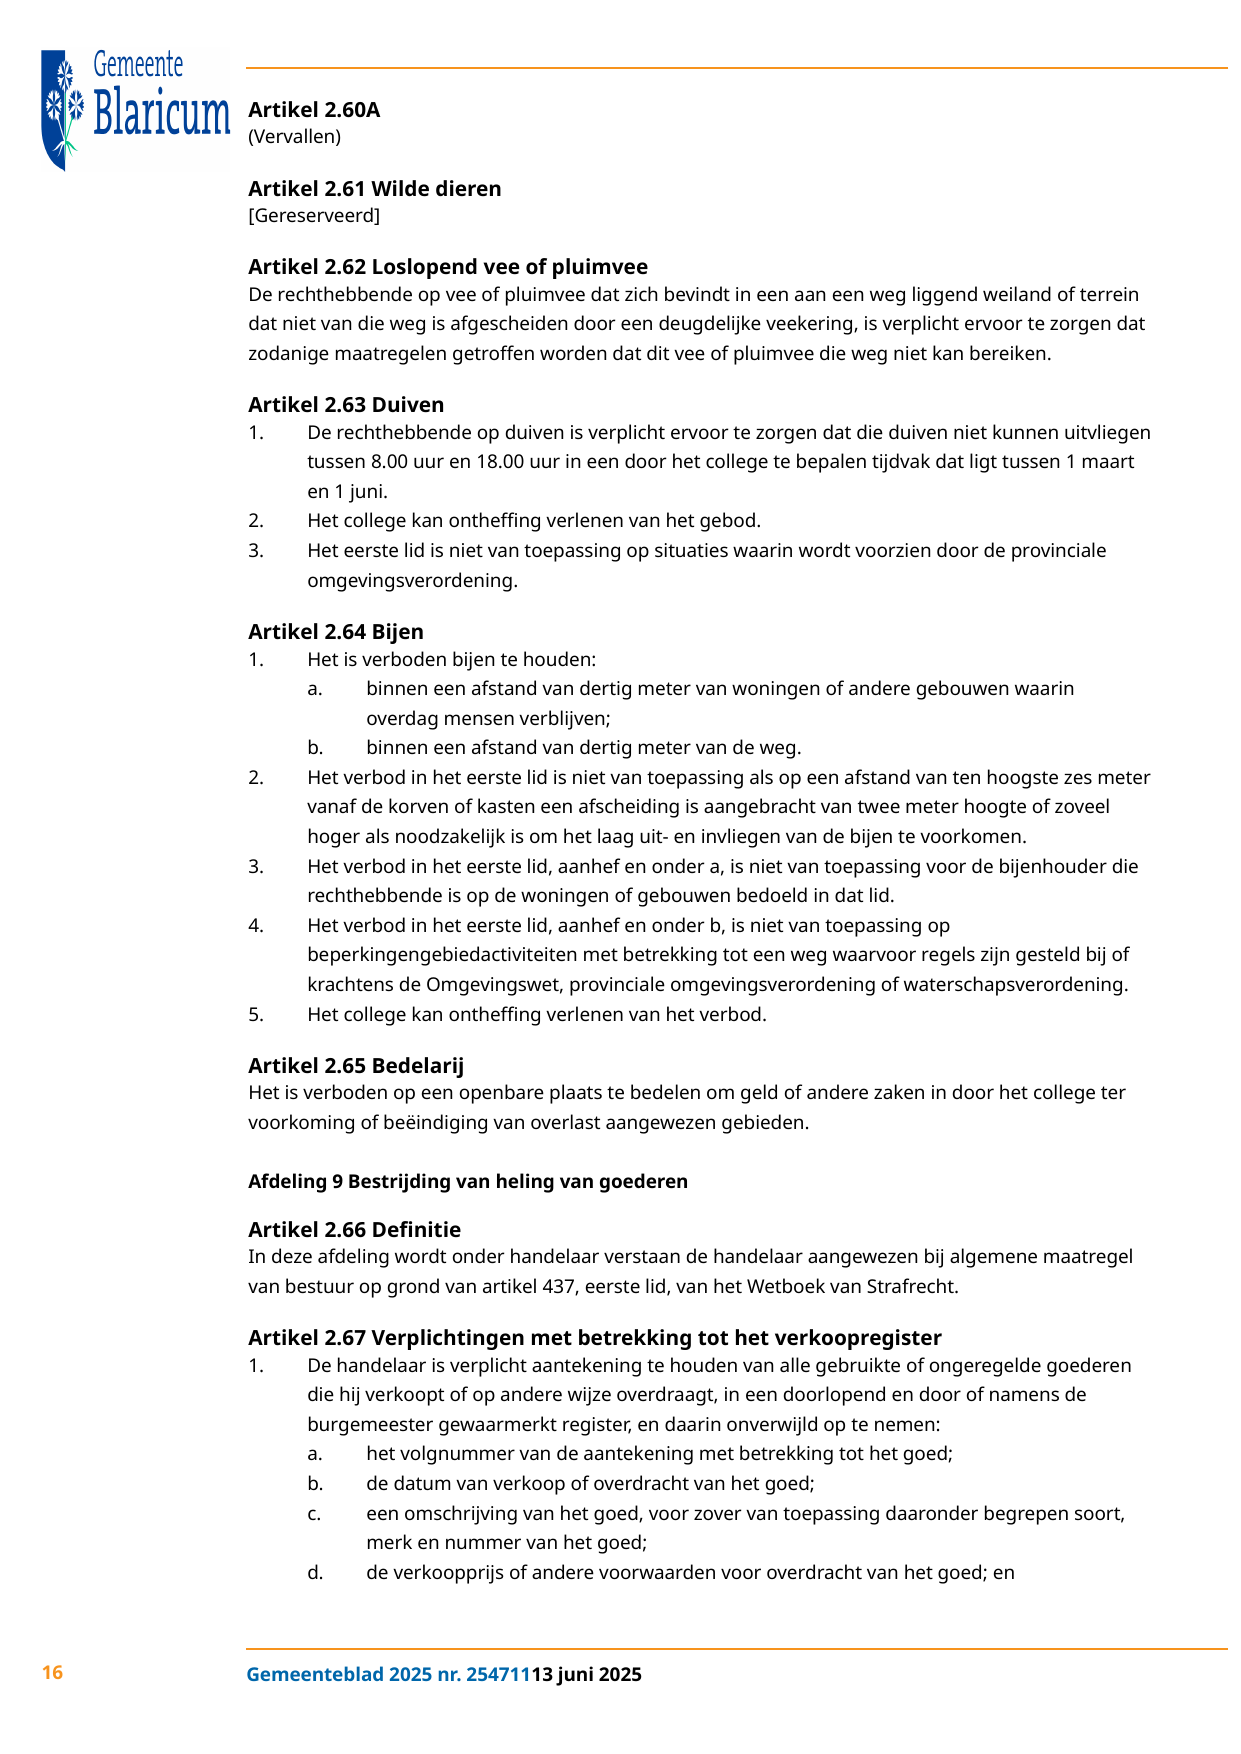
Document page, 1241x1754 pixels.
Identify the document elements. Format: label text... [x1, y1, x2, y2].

text Artikel 2.61 Wilde dieren [248, 174, 1152, 202]
text Artikel 2.67 Verplichtingen met betrekking tot het verkoopregister [248, 1323, 1152, 1352]
list Het college kan ontheffing verlenen van het verbod. [248, 1001, 1152, 1026]
list De rechthebbende op duiven is verplicht ervoor te zorgen dat die duiven niet kunnen uitvliegen tussen 8.00 uur en 18.00 uur in een door het college te bepalen tijdvak dat ligt tussen 1 maart en 1 juni. [248, 419, 1152, 504]
list Het verbod in het eerste lid, aanhef en onder a, is niet van toepassing voor de bijenhouder die rechthebbende is op de woningen of gebouwen bedoeld in dat lid. [248, 853, 1152, 908]
text Artikel 2.66 Definitie [248, 1215, 1152, 1243]
list binnen een afstand van dertig meter van de weg. [307, 734, 1152, 760]
list Het eerste lid is niet van toepassing op situaties waarin wordt voorzien door de provinciale omgevingsverordening. [248, 537, 1152, 593]
text Artikel 2.64 Bijen [248, 617, 1152, 646]
list Het verbod in het eerste lid is niet van toepassing als op een afstand van ten hoogste zes meter vanaf de korven of kasten een afscheiding is aangebracht van twee meter hoogte of zoveel hoger als noodzakelijk is om het laag uit- en invliegen van de bijen te voorkomen. [248, 764, 1152, 849]
list Het college kan ontheffing verlenen van het gebod. [248, 508, 1152, 533]
text (Vervallen) [248, 123, 1152, 149]
text Afdeling 9 Bestrijding van heling van goederen [248, 1168, 1152, 1194]
list De handelaar is verplicht aantekening te houden van alle gebruikte of ongeregelde goederen die hij verkoopt of op andere wijze overdraagt, in een doorlopend en door of namens de burgemeester gewaarmerkt register, en daarin onverwijld op te nemen: [248, 1352, 1152, 1437]
text Artikel 2.65 Bedelarij [248, 1051, 1152, 1079]
text In deze afdeling wordt onder handelaar verstaan de handelaar aangewezen bij algemene maatregel van bestuur op grond van artikel 437, eerste lid, van het Wetboek van Strafrecht. [248, 1243, 1152, 1299]
list een omschrijving van het goed, voor zover van toepassing daaronder begrepen soort, merk en nummer van het goed; [307, 1500, 1152, 1555]
list het volgnummer van de aantekening met betrekking tot het goed; [307, 1441, 1152, 1466]
list Het is verboden bijen te houden: [248, 646, 1152, 671]
text Artikel 2.62 Loslopend vee of pluimvee [248, 252, 1152, 281]
list de datum van verkoop of overdracht van het goed; [307, 1470, 1152, 1496]
text De rechthebbende op vee of pluimvee dat zich bevindt in een aan een weg liggend weiland of terrein dat niet van die weg is afgescheiden door een deugdelijke veekering, is verplicht ervoor te zorgen dat zodanige maatregelen getroffen worden dat dit vee of pluimvee die weg niet kan bereiken. [248, 281, 1152, 366]
text [Gereserveerd] [248, 202, 1152, 228]
list de verkoopprijs of andere voorwaarden voor overdracht van het goed; en [307, 1559, 1152, 1584]
text Het is verboden op een openbare plaats te bedelen om geld of andere zaken in door het college ter voorkoming of beëindiging van overlast aangewezen gebieden. [248, 1079, 1152, 1135]
list Het verbod in het eerste lid, aanhef en onder b, is niet van toepassing op beperkingengebiedactiviteiten met betrekking tot een weg waarvoor regels zijn gesteld bij of krachtens de Omgevingswet, provinciale omgevingsverordening of waterschapsverordening. [248, 912, 1152, 997]
text Artikel 2.60A [248, 95, 1152, 123]
text Artikel 2.63 Duiven [248, 391, 1152, 419]
picture [41, 47, 231, 172]
list binnen een afstand van dertig meter van woningen of andere gebouwen waarin overdag mensen verblijven; [307, 675, 1152, 731]
